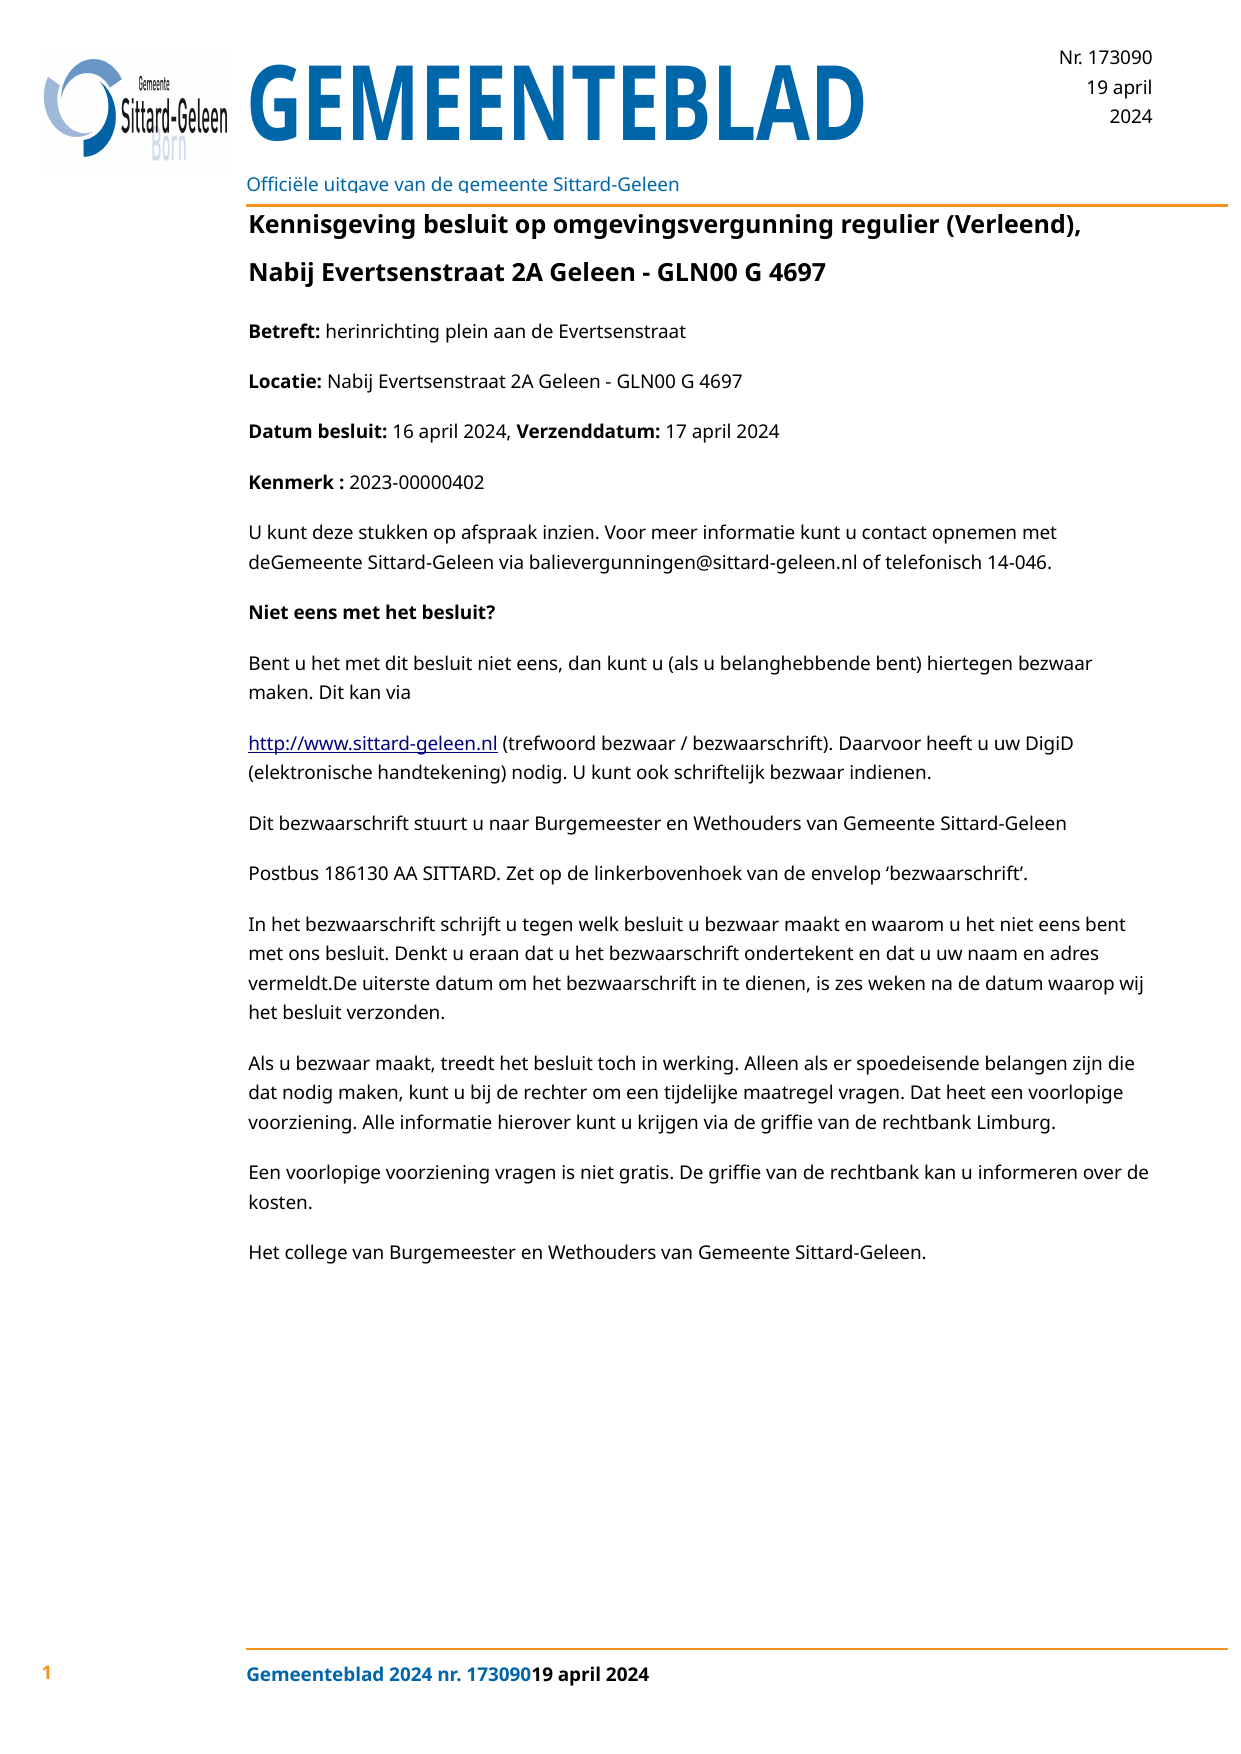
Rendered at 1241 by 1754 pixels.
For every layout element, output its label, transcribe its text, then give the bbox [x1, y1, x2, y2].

text Dit bezwaarschrift stuurt u naar Burgemeester en Wethouders van Gemeente Sittard-Geleen [248, 810, 1152, 836]
text Bent u het met dit besluit niet eens, dan kunt u (als u belanghebbende bent) hiertegen bezwaar maken. Dit kan via [248, 650, 1152, 705]
text In het bezwaarschrift schrijft u tegen welk besluit u bezwaar maakt en waarom u het niet eens bent met ons besluit. Denkt u eraan dat u het bezwaarschrift ondertekent en dat u uw naam en adres vermeldt.De uiterste datum om het bezwaarschrift in te dienen, is zes weken na de datum waarop wij het besluit verzonden. [248, 911, 1152, 1025]
text Als u bezwaar maakt, treedt het besluit toch in werking. Alleen als er spoedeisende belangen zijn die dat nodig maken, kunt u bij de rechter om een tijdelijke maatregel vragen. Dat heet een voorlopige voorziening. Alle informatie hierover kunt u krijgen via de griffie van de rechtbank Limburg. [248, 1050, 1152, 1135]
text Kennisgeving besluit op omgevingsvergunning regulier (Verleend), Nabij Evertsenstraat 2A Geleen - GLN00 G 4697 [248, 207, 1152, 288]
picture [41, 47, 231, 172]
text Betreft: herinrichting plein aan de Evertsenstraat [248, 318, 1152, 344]
text U kunt deze stukken op afspraak inzien. Voor meer informatie kunt u contact opnemen met deGemeente Sittard-Geleen via balievergunningen@sittard-geleen.nl of telefonisch 14-046. [248, 519, 1152, 575]
text Postbus 186130 AA SITTARD. Zet op de linkerbovenhoek van de envelop ‘bezwaarschrift’. [248, 860, 1152, 886]
text http://www.sittard-geleen.nl (trefwoord bezwaar / bezwaarschrift). Daarvoor heeft u uw DigiD (elektronische handtekening) nodig. U kunt ook schriftelijk bezwaar indienen. [248, 730, 1152, 785]
text Een voorlopige voorziening vragen is niet gratis. De griffie van de rechtbank kan u informeren over de kosten. [248, 1159, 1152, 1215]
text Niet eens met het besluit? [248, 599, 1152, 625]
text Datum besluit: 16 april 2024, Verzenddatum: 17 april 2024 [248, 419, 1152, 444]
text Het college van Burgemeester en Wethouders van Gemeente Sittard-Geleen. [248, 1239, 1152, 1265]
text Locatie: Nabij Evertsenstraat 2A Geleen - GLN00 G 4697 [248, 368, 1152, 394]
text Kenmerk : 2023-00000402 [248, 469, 1152, 495]
